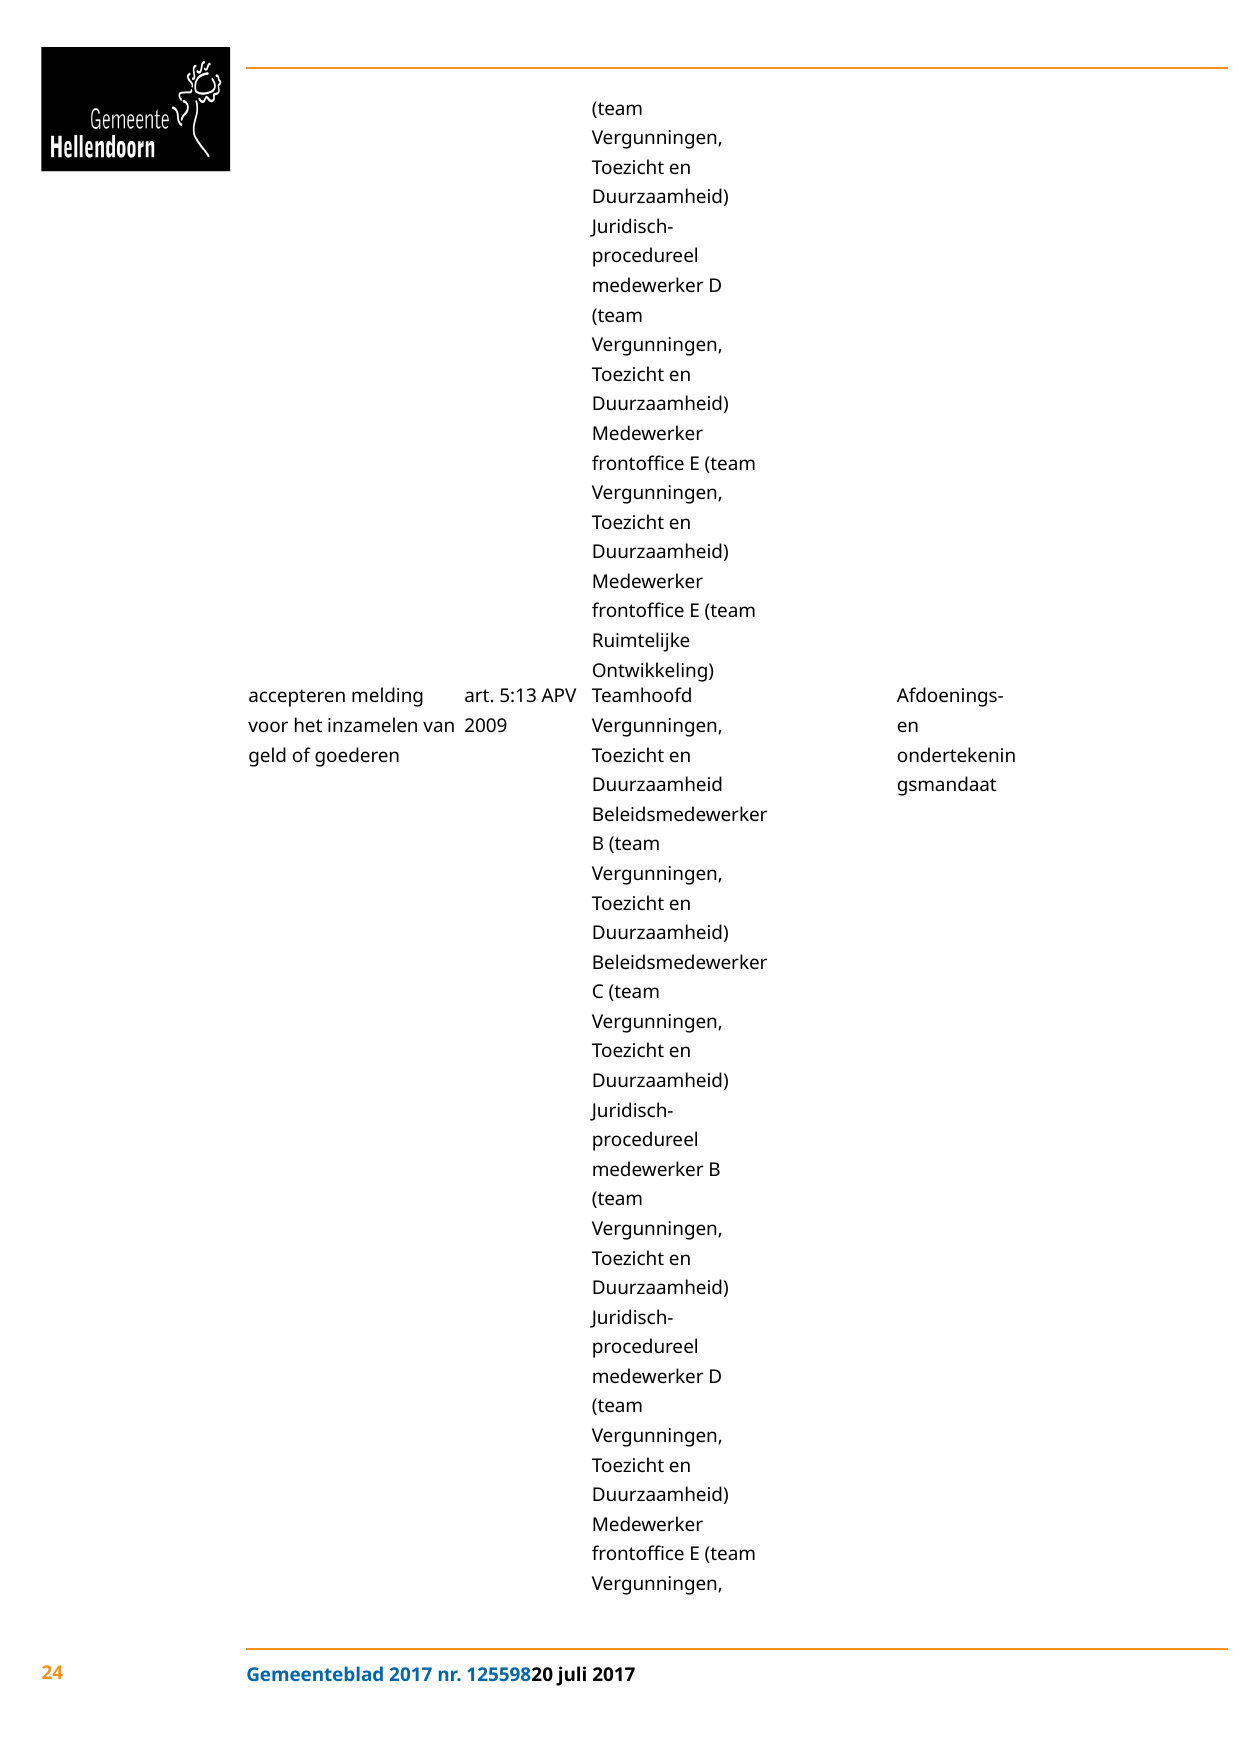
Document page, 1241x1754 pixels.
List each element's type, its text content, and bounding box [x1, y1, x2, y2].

table_cell [464, 95, 592, 683]
table_cell (team Vergunningen, Toezicht en Duurzaamheid) Juridisch-procedureel medewerker D (team Vergunningen, Toezicht en Duurzaamheid) Medewerker frontoffice E (team Vergunningen, Toezicht en Duurzaamheid) Medewerker frontoffice E (team Ruimtelijke Ontwikkeling) [592, 95, 769, 683]
picture [41, 47, 231, 172]
table_cell [769, 95, 897, 683]
table_cell accepteren melding voor het inzamelen van geld of goederen [248, 683, 464, 1596]
table_cell Teamhoofd Vergunningen, Toezicht en Duurzaamheid Beleidsmedewerker B (team Vergunningen, Toezicht en Duurzaamheid) Beleidsmedewerker C (team Vergunningen, Toezicht en Duurzaamheid) Juridisch-procedureel medewerker B (team Vergunningen, Toezicht en Duurzaamheid) Juridisch-procedureel medewerker D (team Vergunningen, Toezicht en Duurzaamheid) Medewerker frontoffice E (team Vergunningen, [592, 683, 769, 1596]
table_cell art. 5:13 APV 2009 [464, 683, 592, 1596]
table_cell [897, 95, 1024, 683]
table_cell Afdoenings- en ondertekeningsmandaat [897, 683, 1024, 1596]
table_cell [248, 95, 464, 683]
table_cell [769, 683, 897, 1596]
